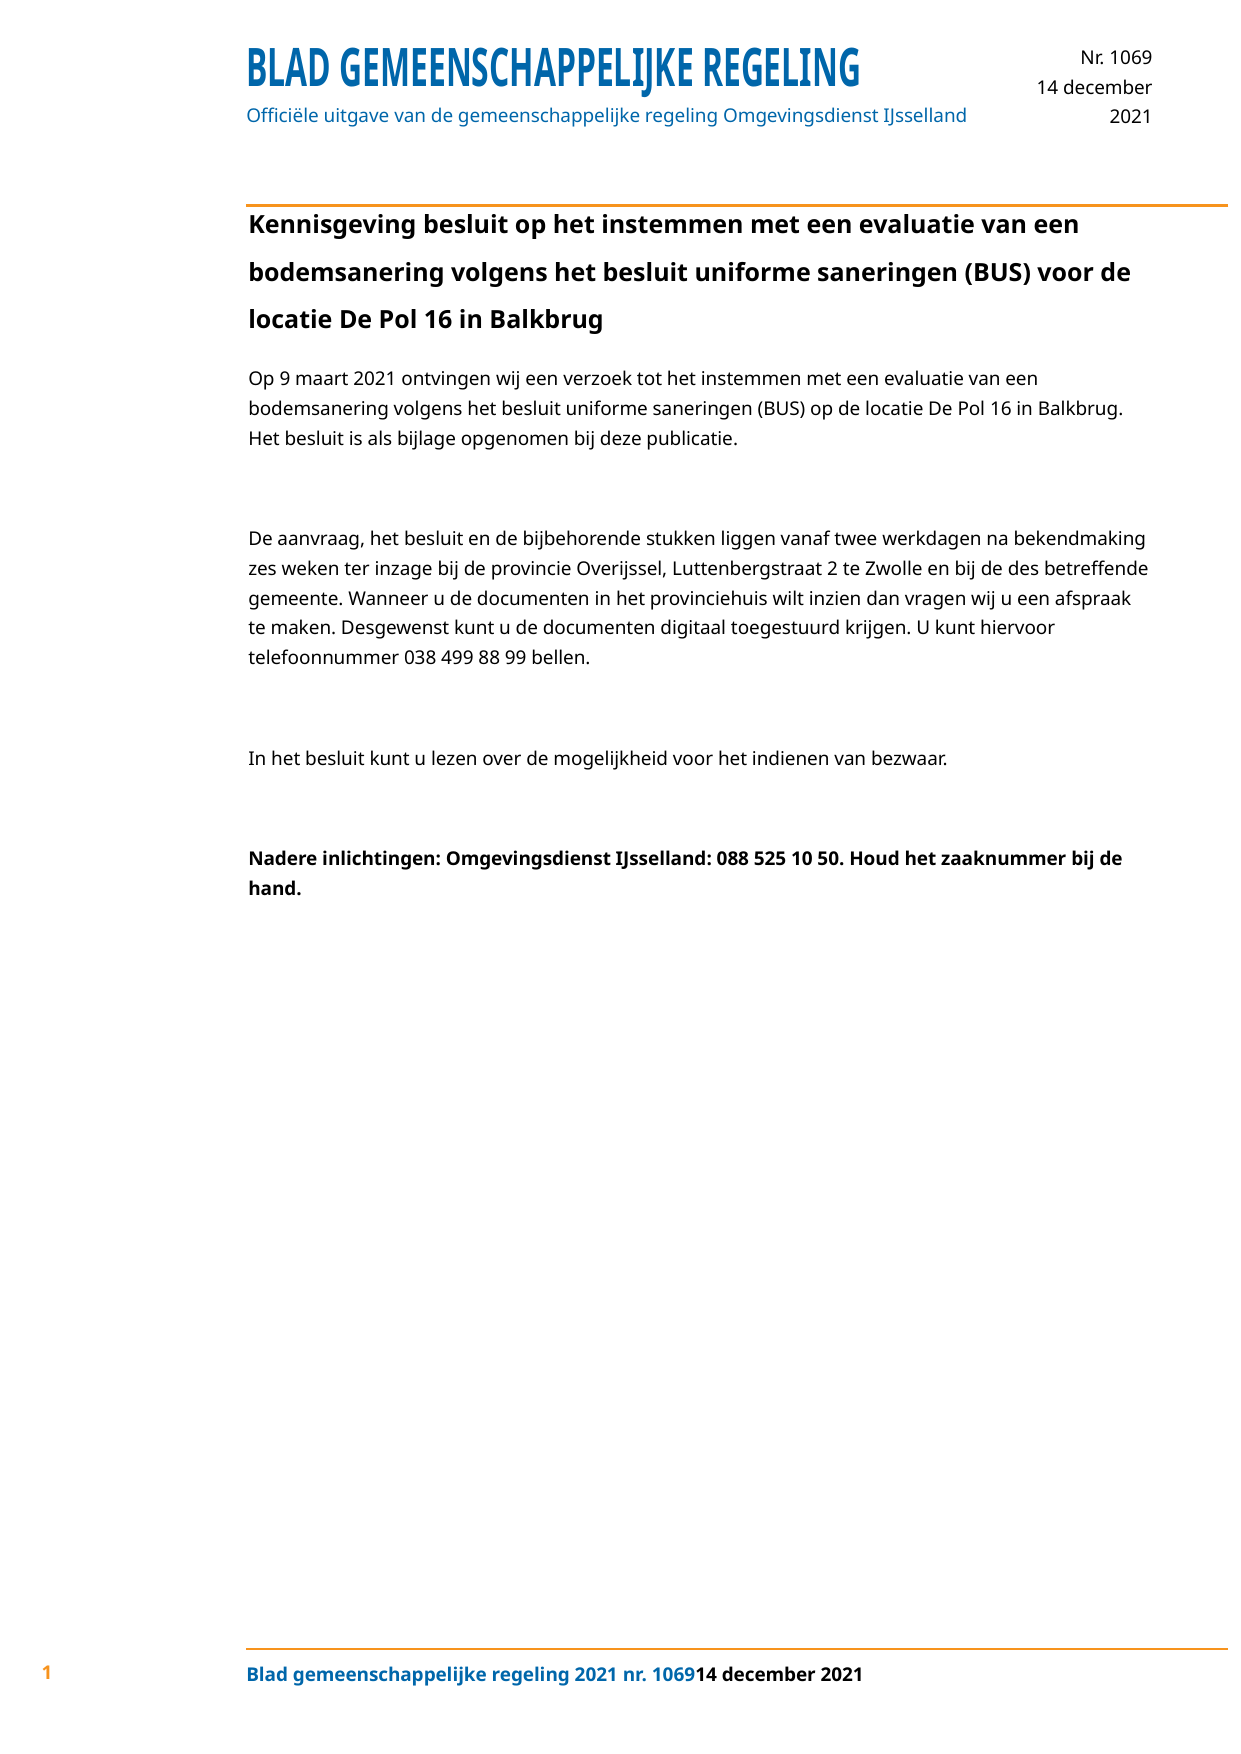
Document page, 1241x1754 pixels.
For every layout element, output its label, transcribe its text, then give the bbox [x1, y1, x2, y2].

text In het besluit kunt u lezen over de mogelijkheid voor het indienen van bezwaar. [248, 745, 1152, 770]
picture [41, 47, 231, 172]
text De aanvraag, het besluit en de bijbehorende stukken liggen vanaf twee werkdagen na bekendmaking zes weken ter inzage bij de provincie Overijssel, Luttenbergstraat 2 te Zwolle en bij de des betreffende gemeente. Wanneer u de documenten in het provinciehuis wilt inzien dan vragen wij u een afspraak te maken. Desgewenst kunt u de documenten digitaal toegestuurd krijgen. U kunt hiervoor telefoonnummer 038 499 88 99 bellen. [248, 526, 1152, 669]
text Op 9 maart 2021 ontvingen wij een verzoek tot het instemmen met een evaluatie van een bodemsanering volgens het besluit uniforme saneringen (BUS) op de locatie De Pol 16 in Balkbrug. Het besluit is als bijlage opgenomen bij deze publicatie. [248, 366, 1152, 450]
text Kennisgeving besluit op het instemmen met een evaluatie van een bodemsanering volgens het besluit uniforme saneringen (BUS) voor de locatie De Pol 16 in Balkbrug [248, 207, 1152, 336]
text Nadere inlichtingen: Omgevingsdienst IJsselland: 088 525 10 50. Houd het zaaknummer bij de hand. [248, 846, 1152, 901]
